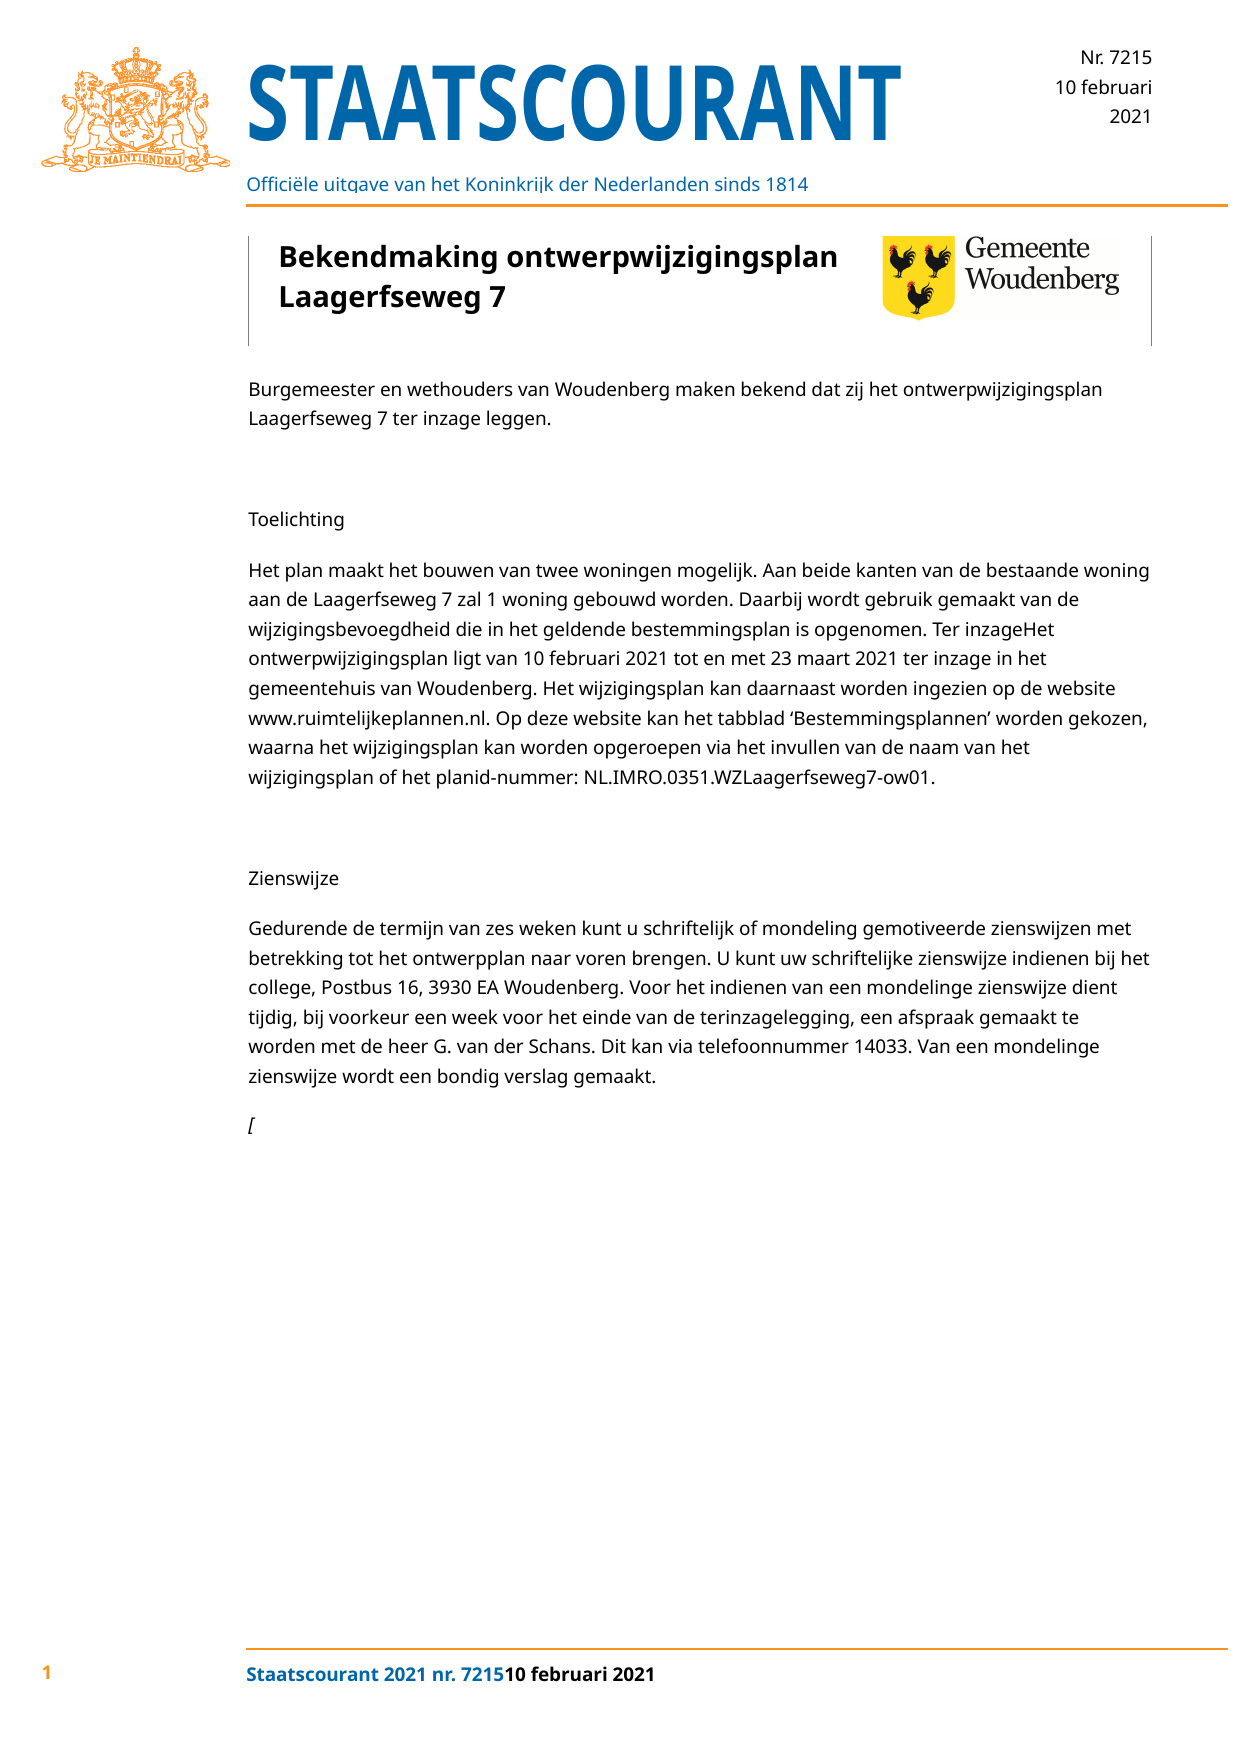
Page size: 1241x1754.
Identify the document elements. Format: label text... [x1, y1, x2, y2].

text [ [248, 1111, 1152, 1137]
text Burgemeester en wethouders van Woudenberg maken bekend dat zij het ontwerpwijzigingsplan Laagerfseweg 7 ter inzage leggen. [248, 376, 1152, 431]
picture [882, 236, 1119, 321]
table_header Bekendmaking ontwerpwijzigingsplan Laagerfseweg 7 [249, 236, 850, 346]
table_header [850, 236, 1151, 346]
picture [41, 47, 231, 172]
text Gedurende de termijn van zes weken kunt u schriftelijk of mondeling gemotiveerde zienswijzen met betrekking tot het ontwerpplan naar voren brengen. U kunt uw schriftelijke zienswijze indienen bij het college, Postbus 16, 3930 EA Woudenberg. Voor het indienen van een mondelinge zienswijze dient tijdig, bij voorkeur een week voor het einde van de terinzagelegging, een afspraak gemaakt te worden met de heer G. van der Schans. Dit kan via telefoonnummer 14033. Van een mondelinge zienswijze wordt een bondig verslag gemaakt. [248, 915, 1152, 1089]
text Zienswijze [248, 865, 1152, 890]
text Toelichting [248, 506, 1152, 532]
text Het plan maakt het bouwen van twee woningen mogelijk. Aan beide kanten van de bestaande woning aan de Laagerfseweg 7 zal 1 woning gebouwd worden. Daarbij wordt gebruik gemaakt van de wijzigingsbevoegdheid die in het geldende bestemmingsplan is opgenomen. Ter inzageHet ontwerpwijzigingsplan ligt van 10 februari 2021 tot en met 23 maart 2021 ter inzage in het gemeentehuis van Woudenberg. Het wijzigingsplan kan daarnaast worden ingezien op de website www.ruimtelijkeplannen.nl. Op deze website kan het tabblad ‘Bestemmingsplannen’ worden gekozen, waarna het wijzigingsplan kan worden opgeroepen via het invullen van de naam van het wijzigingsplan of het planid-nummer: NL.IMRO.0351.WZLaagerfseweg7-ow01. [248, 557, 1152, 789]
